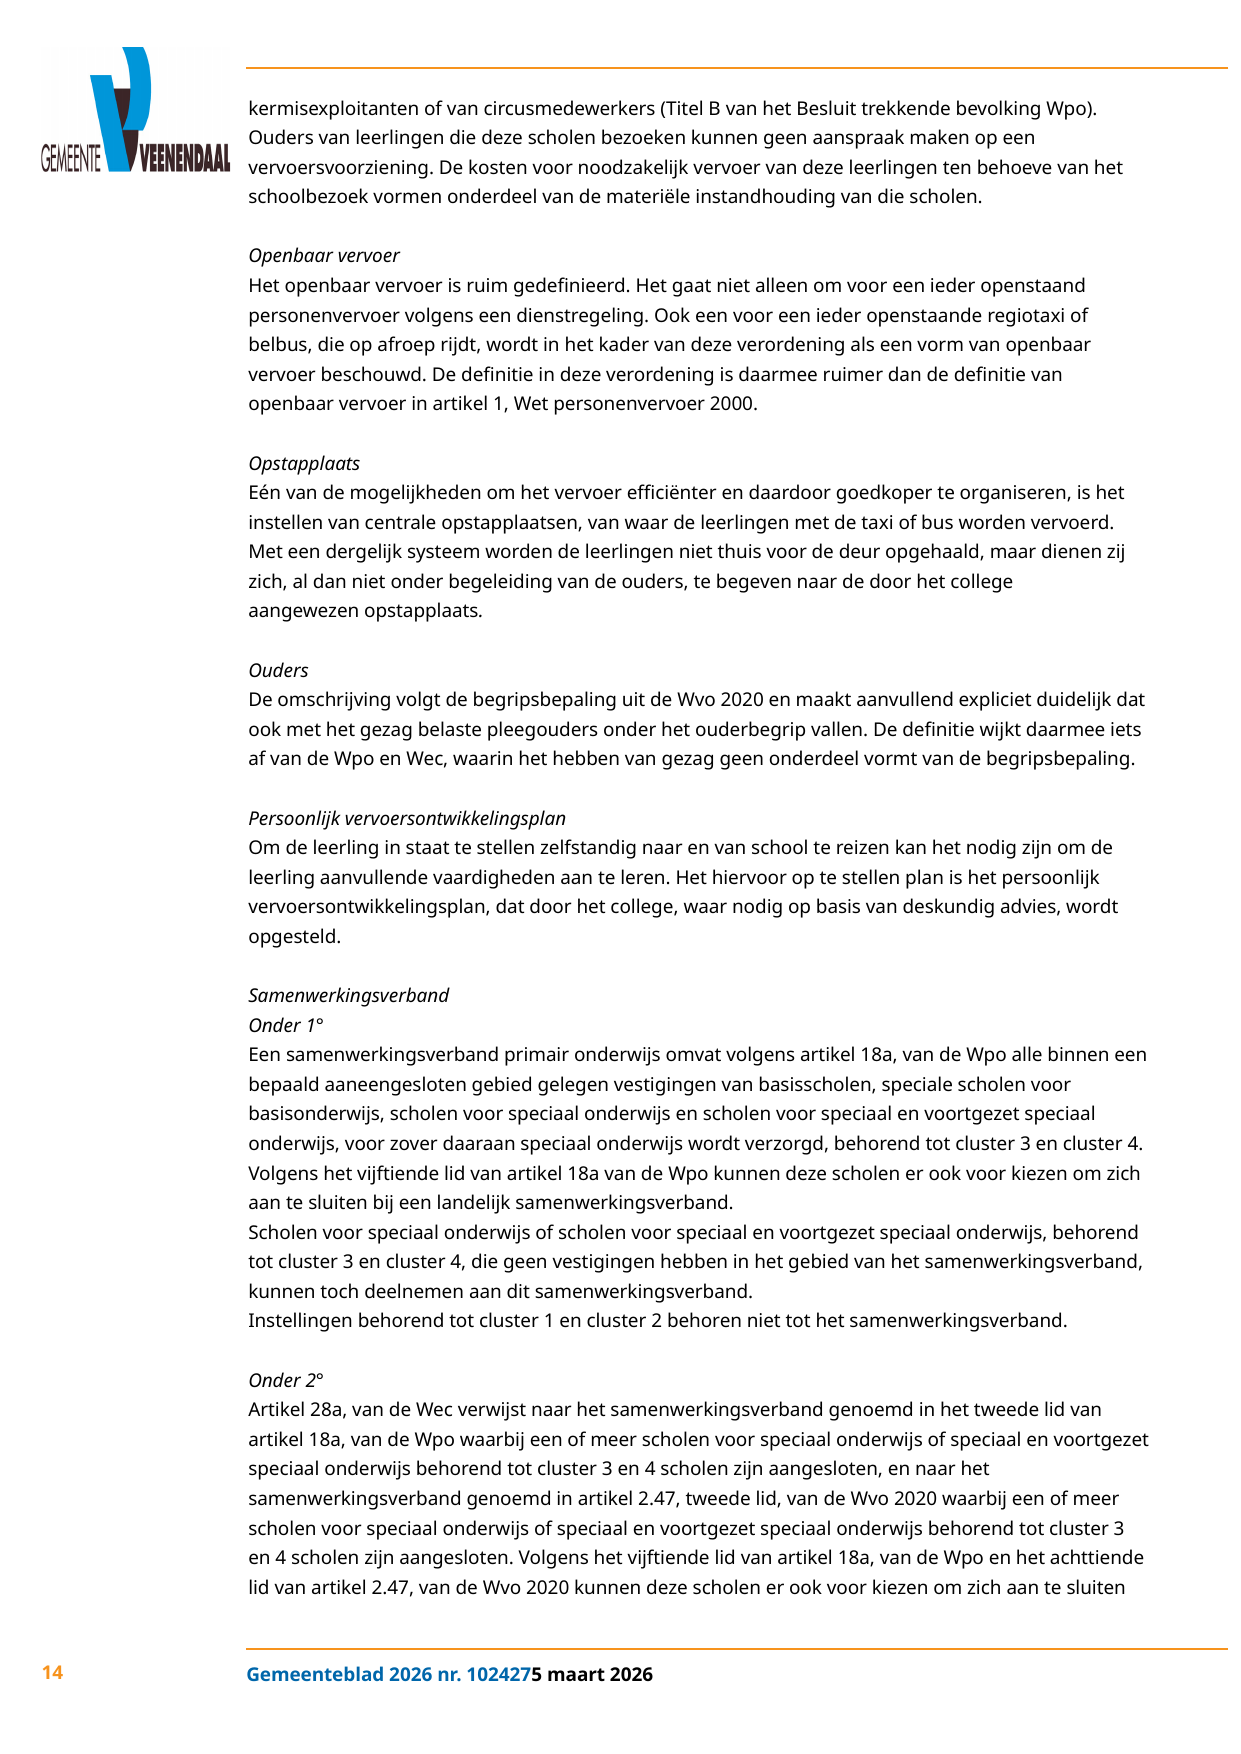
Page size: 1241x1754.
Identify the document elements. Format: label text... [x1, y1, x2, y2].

text Onder 2° [248, 1367, 1152, 1393]
text Persoonlijk vervoersontwikkelingsplan [248, 805, 1152, 831]
text kermisexploitanten of van circusmedewerkers (Titel B van het Besluit trekkende bevolking Wpo). Ouders van leerlingen die deze scholen bezoeken kunnen geen aanspraak maken op een vervoersvoorziening. De kosten voor noodzakelijk vervoer van deze leerlingen ten behoeve van het schoolbezoek vormen onderdeel van de materiële instandhouding van die scholen. [248, 95, 1152, 209]
picture [41, 47, 130, 172]
text De omschrijving volgt de begripsbepaling uit de Wvo 2020 en maakt aanvullend expliciet duidelijk dat ook met het gezag belaste pleegouders onder het ouderbegrip vallen. De definitie wijkt daarmee iets af van de Wpo en Wec, waarin het hebben van gezag geen onderdeel vormt van de begripsbepaling. [248, 686, 1152, 771]
text Een samenwerkingsverband primair onderwijs omvat volgens artikel 18a, van de Wpo alle binnen een bepaald aaneengesloten gebied gelegen vestigingen van basisscholen, speciale scholen voor basisonderwijs, scholen voor speciaal onderwijs en scholen voor speciaal en voortgezet speciaal onderwijs, voor zover daaraan speciaal onderwijs wordt verzorgd, behorend tot cluster 3 en cluster 4. Volgens het vijftiende lid van artikel 18a van de Wpo kunnen deze scholen er ook voor kiezen om zich aan te sluiten bij een landelijk samenwerkingsverband. [248, 1041, 1152, 1215]
text Eén van de mogelijkheden om het vervoer efficiënter en daardoor goedkoper te organiseren, is het instellen van centrale opstapplaatsen, van waar de leerlingen met de taxi of bus worden vervoerd. Met een dergelijk systeem worden de leerlingen niet thuis voor de deur opgehaald, maar dienen zij zich, al dan niet onder begeleiding van de ouders, te begeven naar de door het college aangewezen opstapplaats. [248, 479, 1152, 623]
text Scholen voor speciaal onderwijs of scholen voor speciaal en voortgezet speciaal onderwijs, behorend tot cluster 3 en cluster 4, die geen vestigingen hebben in het gebied van het samenwerkingsverband, kunnen toch deelnemen aan dit samenwerkingsverband. [248, 1219, 1152, 1304]
picture [123, 47, 231, 172]
text Opstapplaats [248, 450, 1152, 476]
text Onder 1° [248, 1012, 1152, 1038]
text Samenwerkingsverband [248, 982, 1152, 1008]
text Instellingen behorend tot cluster 1 en cluster 2 behoren niet tot het samenwerkingsverband. [248, 1308, 1152, 1333]
text Om de leerling in staat te stellen zelfstandig naar en van school te reizen kan het nodig zijn om de leerling aanvullende vaardigheden aan te leren. Het hiervoor op te stellen plan is het persoonlijk vervoersontwikkelingsplan, dat door het college, waar nodig op basis van deskundig advies, wordt opgesteld. [248, 834, 1152, 949]
text Het openbaar vervoer is ruim gedefinieerd. Het gaat niet alleen om voor een ieder openstaand personenvervoer volgens een dienstregeling. Ook een voor een ieder openstaande regiotaxi of belbus, die op afroep rijdt, wordt in het kader van deze verordening als een vorm van openbaar vervoer beschouwd. De definitie in deze verordening is daarmee ruimer dan de definitie van openbaar vervoer in artikel 1, Wet personenvervoer 2000. [248, 272, 1152, 416]
text Openbaar vervoer [248, 243, 1152, 268]
text Ouders [248, 657, 1152, 683]
text Artikel 28a, van de Wec verwijst naar het samenwerkingsverband genoemd in het tweede lid van artikel 18a, van de Wpo waarbij een of meer scholen voor speciaal onderwijs of speciaal en voortgezet speciaal onderwijs behorend tot cluster 3 en 4 scholen zijn aangesloten, en naar het samenwerkingsverband genoemd in artikel 2.47, tweede lid, van de Wvo 2020 waarbij een of meer scholen voor speciaal onderwijs of speciaal en voortgezet speciaal onderwijs behorend tot cluster 3 en 4 scholen zijn aangesloten. Volgens het vijftiende lid van artikel 18a, van de Wpo en het achttiende lid van artikel 2.47, van de Wvo 2020 kunnen deze scholen er ook voor kiezen om zich aan te sluiten [248, 1396, 1152, 1600]
